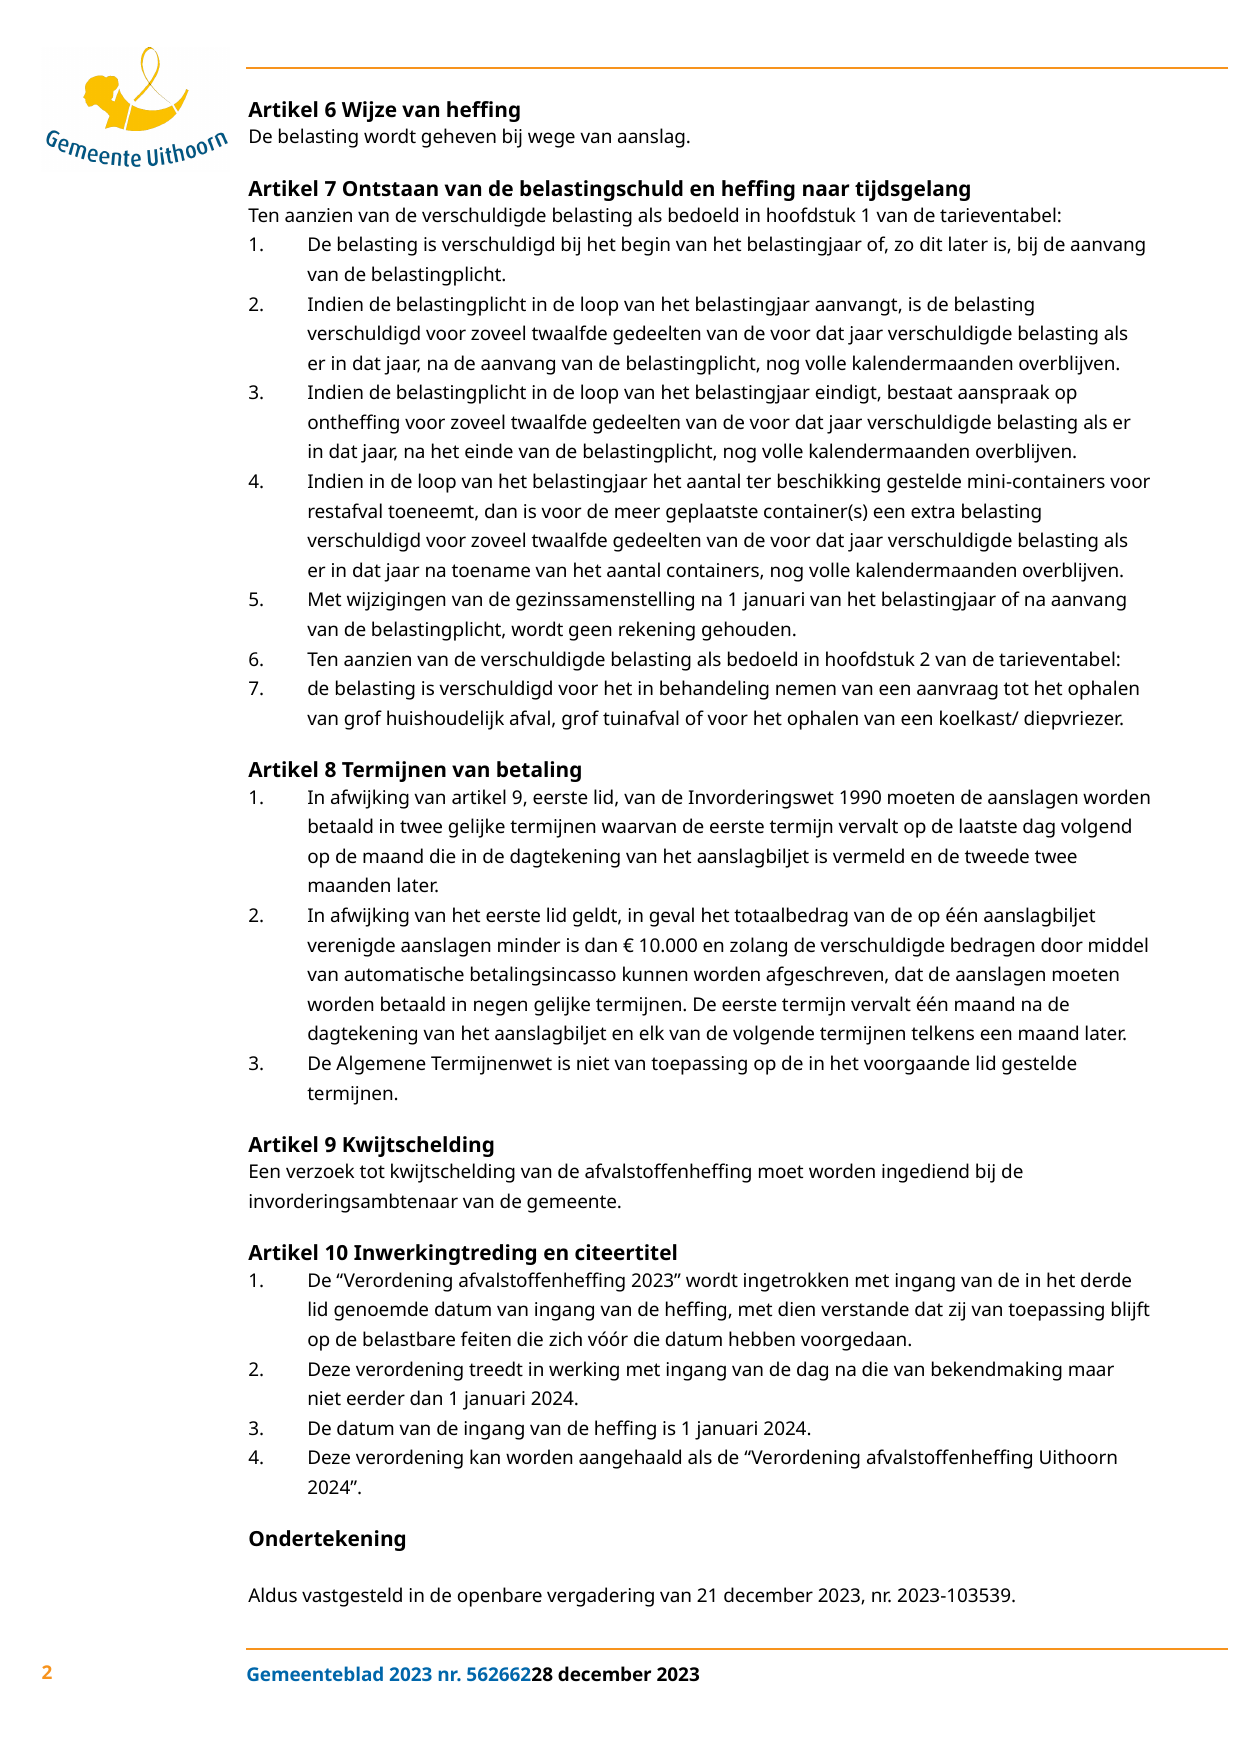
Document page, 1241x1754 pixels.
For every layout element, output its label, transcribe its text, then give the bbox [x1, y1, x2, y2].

text Ten aanzien van de verschuldigde belasting als bedoeld in hoofdstuk 1 van de tarieventabel: [248, 202, 1152, 228]
text Artikel 10 Inwerkingtreding en citeertitel [248, 1238, 1152, 1267]
list In afwijking van artikel 9, eerste lid, van de Invorderingswet 1990 moeten de aanslagen worden betaald in twee gelijke termijnen waarvan de eerste termijn vervalt op de laatste dag volgend op de maand die in de dagtekening van het aanslagbiljet is vermeld en de tweede twee maanden later. [248, 784, 1152, 898]
list De Algemene Termijnenwet is niet van toepassing op de in het voorgaande lid gestelde termijnen. [248, 1050, 1152, 1105]
list De belasting is verschuldigd bij het begin van het belastingjaar of, zo dit later is, bij de aanvang van de belastingplicht. [248, 232, 1152, 287]
picture [41, 47, 231, 172]
list Indien de belastingplicht in de loop van het belastingjaar aanvangt, is de belasting verschuldigd voor zoveel twaalfde gedeelten van de voor dat jaar verschuldigde belasting als er in dat jaar, na de aanvang van de belastingplicht, nog volle kalendermaanden overblijven. [248, 291, 1152, 376]
text Artikel 6 Wijze van heffing [248, 95, 1152, 123]
list In afwijking van het eerste lid geldt, in geval het totaalbedrag van de op één aanslagbiljet verenigde aanslagen minder is dan € 10.000 en zolang de verschuldigde bedragen door middel van automatische betalingsincasso kunnen worden afgeschreven, dat de aanslagen moeten worden betaald in negen gelijke termijnen. De eerste termijn vervalt één maand na de dagtekening van het aanslagbiljet en elk van de volgende termijnen telkens een maand later. [248, 902, 1152, 1046]
list Indien in de loop van het belastingjaar het aantal ter beschikking gestelde mini-containers voor restafval toeneemt, dan is voor de meer geplaatste container(s) een extra belasting verschuldigd voor zoveel twaalfde gedeelten van de voor dat jaar verschuldigde belasting als er in dat jaar na toename van het aantal containers, nog volle kalendermaanden overblijven. [248, 468, 1152, 583]
list De datum van de ingang van de heffing is 1 januari 2024. [248, 1415, 1152, 1441]
text Een verzoek tot kwijtschelding van de afvalstoffenheffing moet worden ingediend bij de invorderingsambtenaar van de gemeente. [248, 1158, 1152, 1214]
list Indien de belastingplicht in de loop van het belastingjaar eindigt, bestaat aanspraak op ontheffing voor zoveel twaalfde gedeelten van de voor dat jaar verschuldigde belasting als er in dat jaar, na het einde van de belastingplicht, nog volle kalendermaanden overblijven. [248, 379, 1152, 464]
list De “Verordening afvalstoffenheffing 2023” wordt ingetrokken met ingang van de in het derde lid genoemde datum van ingang van de heffing, met dien verstande dat zij van toepassing blijft op de belastbare feiten die zich vóór die datum hebben voorgedaan. [248, 1267, 1152, 1352]
list Met wijzigingen van de gezinssamenstelling na 1 januari van het belastingjaar of na aanvang van de belastingplicht, wordt geen rekening gehouden. [248, 587, 1152, 642]
text Ondertekening [248, 1524, 1152, 1553]
list Deze verordening kan worden aangehaald als de “Verordening afvalstoffenheffing Uithoorn 2024”. [248, 1444, 1152, 1500]
text Artikel 8 Termijnen van betaling [248, 755, 1152, 784]
list Ten aanzien van de verschuldigde belasting als bedoeld in hoofdstuk 2 van de tarieventabel: [248, 646, 1152, 672]
text Artikel 7 Ontstaan van de belastingschuld en heffing naar tijdsgelang [248, 174, 1152, 202]
list de belasting is verschuldigd voor het in behandeling nemen van een aanvraag tot het ophalen van grof huishoudelijk afval, grof tuinafval of voor het ophalen van een koelkast/ diepvriezer. [248, 675, 1152, 731]
text Aldus vastgesteld in de openbare vergadering van 21 december 2023, nr. 2023-103539. [248, 1582, 1152, 1608]
list Deze verordening treedt in werking met ingang van de dag na die van bekendmaking maar niet eerder dan 1 januari 2024. [248, 1356, 1152, 1411]
text De belasting wordt geheven bij wege van aanslag. [248, 123, 1152, 149]
text Artikel 9 Kwijtschelding [248, 1130, 1152, 1158]
